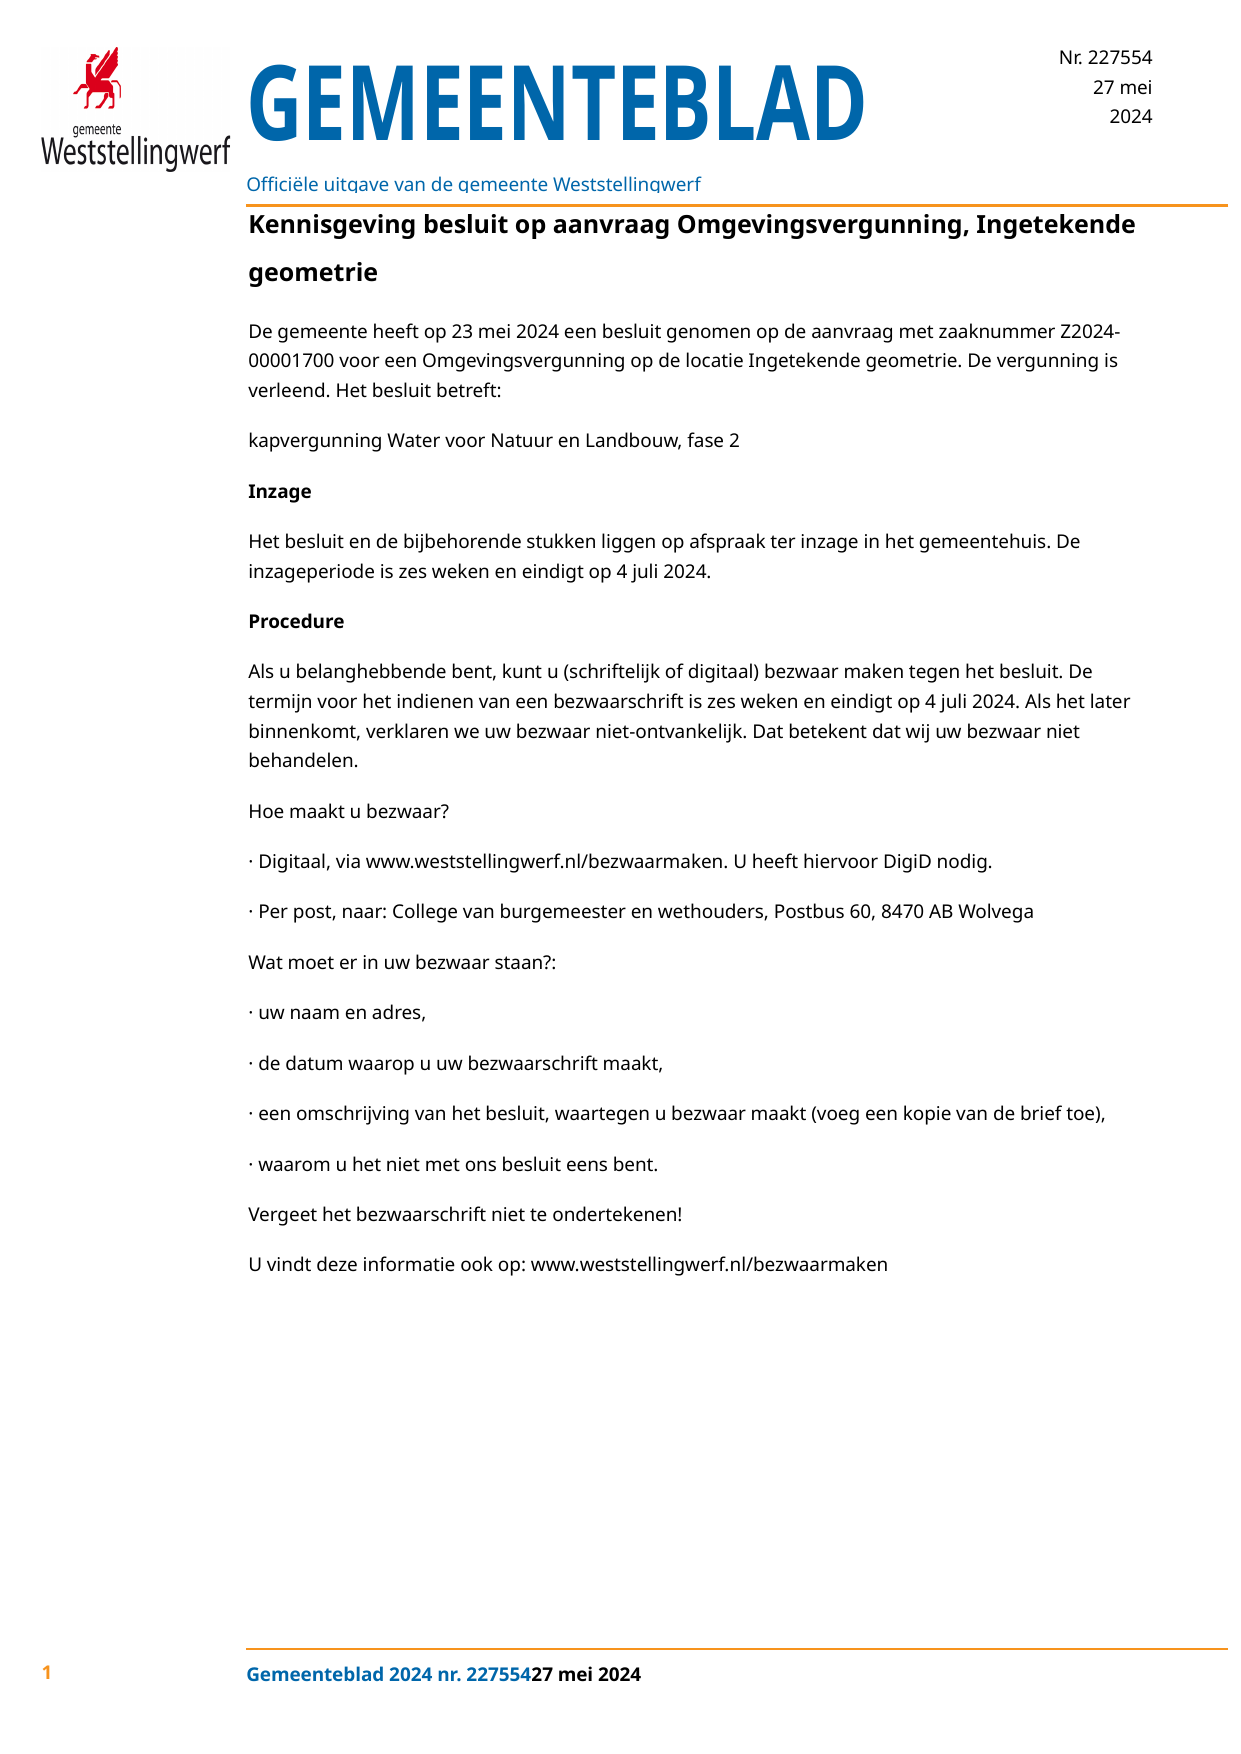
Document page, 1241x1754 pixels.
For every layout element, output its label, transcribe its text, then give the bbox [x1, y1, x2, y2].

text · uw naam en adres, [248, 999, 1152, 1025]
text U vindt deze informatie ook op: www.weststellingwerf.nl/bezwaarmaken [248, 1252, 1152, 1277]
text Als u belanghebbende bent, kunt u (schriftelijk of digitaal) bezwaar maken tegen het besluit. De termijn voor het indienen van een bezwaarschrift is zes weken en eindigt op 4 juli 2024. Als het later binnenkomt, verklaren we uw bezwaar niet-ontvankelijk. Dat betekent dat wij uw bezwaar niet behandelen. [248, 659, 1152, 773]
text kapvergunning Water voor Natuur en Landbouw, fase 2 [248, 427, 1152, 453]
text · een omschrijving van het besluit, waartegen u bezwaar maakt (voeg een kopie van de brief toe), [248, 1100, 1152, 1126]
text Inzage [248, 478, 1152, 504]
text Het besluit en de bijbehorende stukken liggen op afspraak ter inzage in het gemeentehuis. De inzageperiode is zes weken en eindigt op 4 juli 2024. [248, 528, 1152, 584]
text · waarom u het niet met ons besluit eens bent. [248, 1151, 1152, 1177]
text De gemeente heeft op 23 mei 2024 een besluit genomen op de aanvraag met zaaknummer Z2024-00001700 voor een Omgevingsvergunning op de locatie Ingetekende geometrie. De vergunning is verleend. Het besluit betreft: [248, 318, 1152, 403]
text · Per post, naar: College van burgemeester en wethouders, Postbus 60, 8470 AB Wolvega [248, 899, 1152, 924]
text Kennisgeving besluit op aanvraag Omgevingsvergunning, Ingetekende geometrie [248, 207, 1152, 288]
text · Digitaal, via www.weststellingwerf.nl/bezwaarmaken. U heeft hiervoor DigiD nodig. [248, 848, 1152, 874]
text Vergeet het bezwaarschrift niet te ondertekenen! [248, 1201, 1152, 1227]
text · de datum waarop u uw bezwaarschrift maakt, [248, 1050, 1152, 1076]
text Wat moet er in uw bezwaar staan?: [248, 949, 1152, 975]
text Procedure [248, 608, 1152, 634]
text Hoe maakt u bezwaar? [248, 798, 1152, 824]
picture [41, 47, 231, 172]
